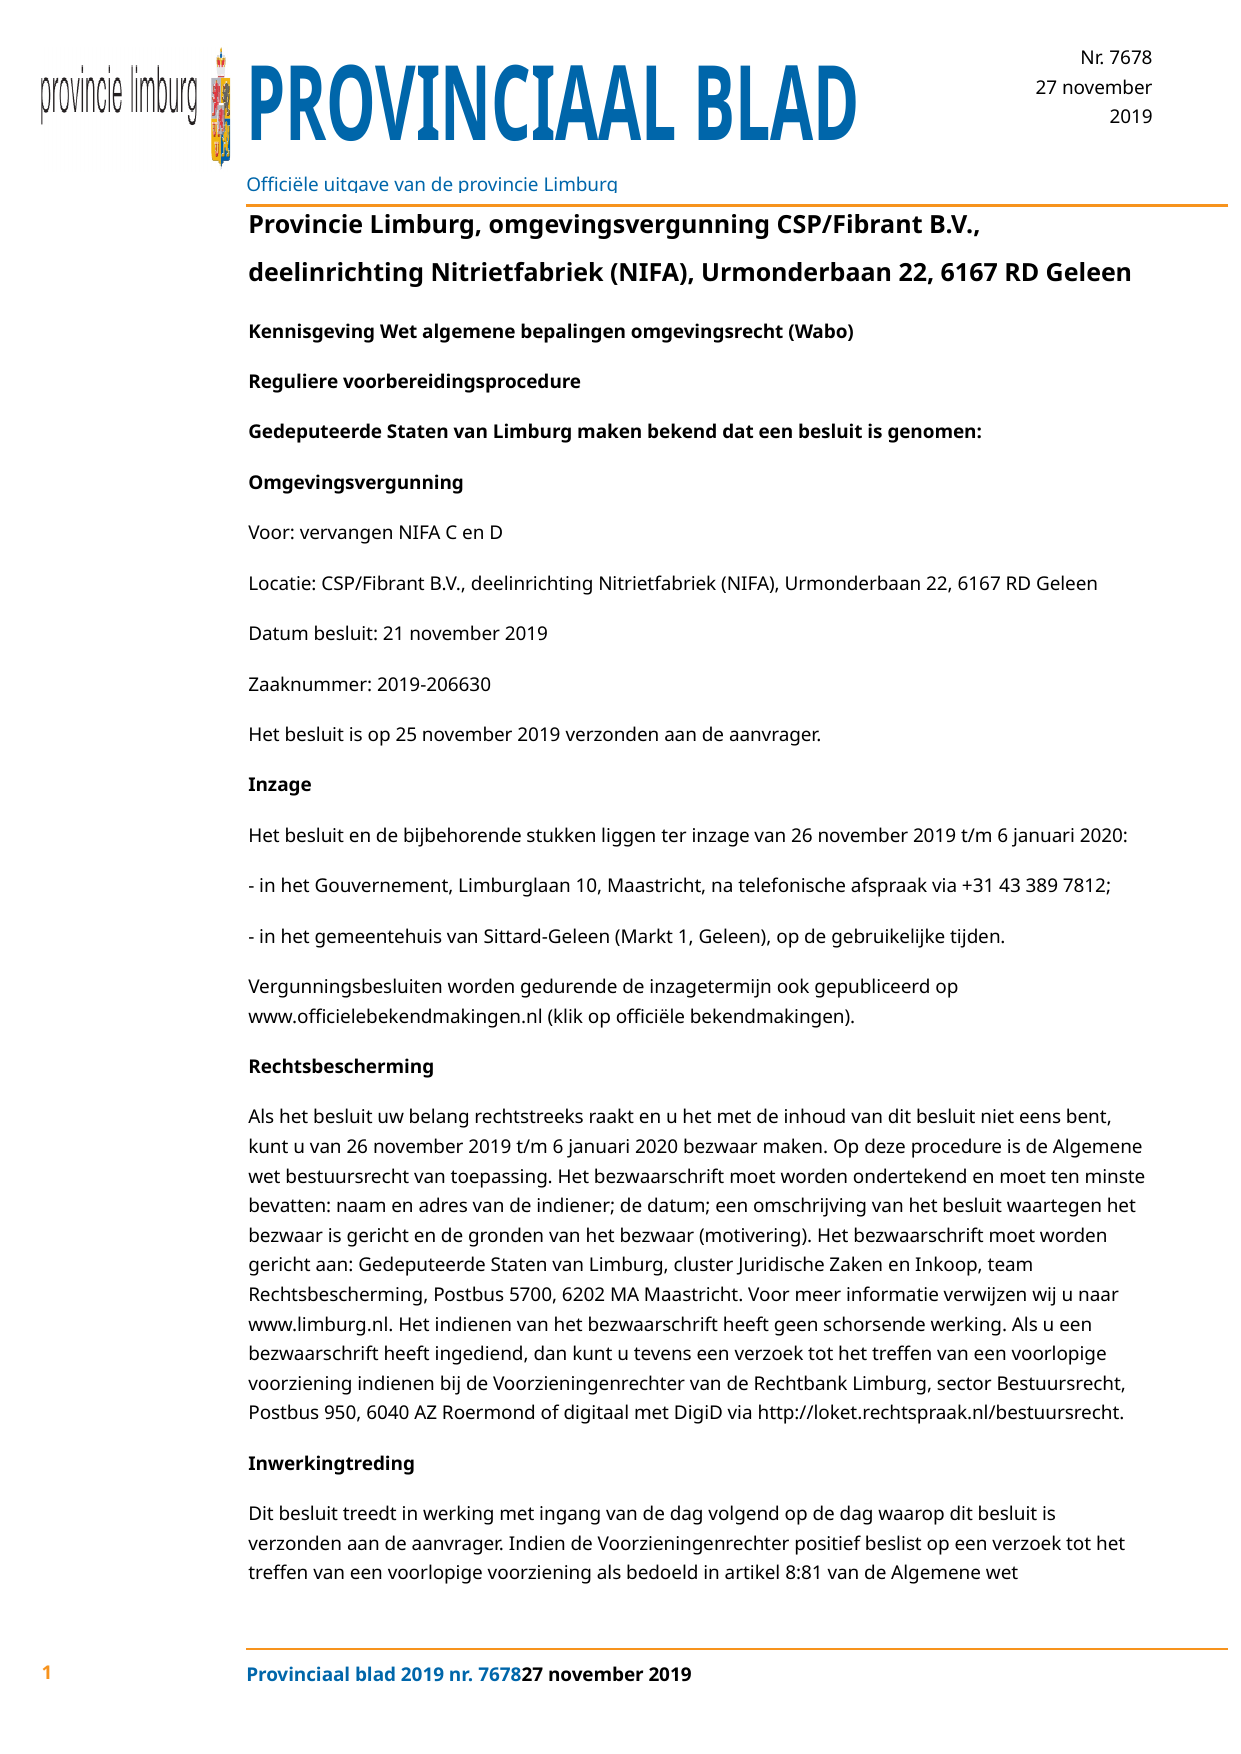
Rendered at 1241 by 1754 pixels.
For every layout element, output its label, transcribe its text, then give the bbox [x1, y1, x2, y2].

text Voor: vervangen NIFA C en D [248, 519, 1152, 545]
picture [41, 47, 231, 172]
text Inwerkingtreding [248, 1450, 1152, 1476]
text Provincie Limburg, omgevingsvergunning CSP/Fibrant B.V., deelinrichting Nitrietfabriek (NIFA), Urmonderbaan 22, 6167 RD Geleen [248, 207, 1152, 288]
text Zaaknummer: 2019-206630 [248, 671, 1152, 697]
text - in het gemeentehuis van Sittard-Geleen (Markt 1, Geleen), op de gebruikelijke tijden. [248, 923, 1152, 949]
text Reguliere voorbereidingsprocedure [248, 368, 1152, 394]
text Datum besluit: 21 november 2019 [248, 620, 1152, 646]
text Inzage [248, 772, 1152, 797]
text Het besluit is op 25 november 2019 verzonden aan de aanvrager. [248, 721, 1152, 747]
text Kennisgeving Wet algemene bepalingen omgevingsrecht (Wabo) [248, 318, 1152, 344]
text Vergunningsbesluiten worden gedurende de inzagetermijn ook gepubliceerd op www.officielebekendmakingen.nl (klik op officiële bekendmakingen). [248, 973, 1152, 1029]
text Gedeputeerde Staten van Limburg maken bekend dat een besluit is genomen: [248, 419, 1152, 444]
text Omgevingsvergunning [248, 469, 1152, 495]
text Het besluit en de bijbehorende stukken liggen ter inzage van 26 november 2019 t/m 6 januari 2020: [248, 822, 1152, 848]
text Rechtsbescherming [248, 1053, 1152, 1079]
text - in het Gouvernement, Limburglaan 10, Maastricht, na telefonische afspraak via +31 43 389 7812; [248, 872, 1152, 898]
text Dit besluit treedt in werking met ingang van de dag volgend op de dag waarop dit besluit is verzonden aan de aanvrager. Indien de Voorzieningenrechter positief beslist op een verzoek tot het treffen van een voorlopige voorziening als bedoeld in artikel 8:81 van de Algemene wet [248, 1500, 1152, 1585]
text Als het besluit uw belang rechtstreeks raakt en u het met de inhoud van dit besluit niet eens bent, kunt u van 26 november 2019 t/m 6 januari 2020 bezwaar maken. Op deze procedure is de Algemene wet bestuursrecht van toepassing. Het bezwaarschrift moet worden ondertekend en moet ten minste bevatten: naam en adres van de indiener; de datum; een omschrijving van het besluit waartegen het bezwaar is gericht en de gronden van het bezwaar (motivering). Het bezwaarschrift moet worden gericht aan: Gedeputeerde Staten van Limburg, cluster Juridische Zaken en Inkoop, team Rechtsbescherming, Postbus 5700, 6202 MA Maastricht. Voor meer informatie verwijzen wij u naar www.limburg.nl. Het indienen van het bezwaarschrift heeft geen schorsende werking. Als u een bezwaarschrift heeft ingediend, dan kunt u tevens een verzoek tot het treffen van een voorlopige voorziening indienen bij de Voorzieningenrechter van de Rechtbank Limburg, sector Bestuursrecht, Postbus 950, 6040 AZ Roermond of digitaal met DigiD via http://loket.rechtspraak.nl/bestuursrecht. [248, 1104, 1152, 1425]
text Locatie: CSP/Fibrant B.V., deelinrichting Nitrietfabriek (NIFA), Urmonderbaan 22, 6167 RD Geleen [248, 570, 1152, 596]
